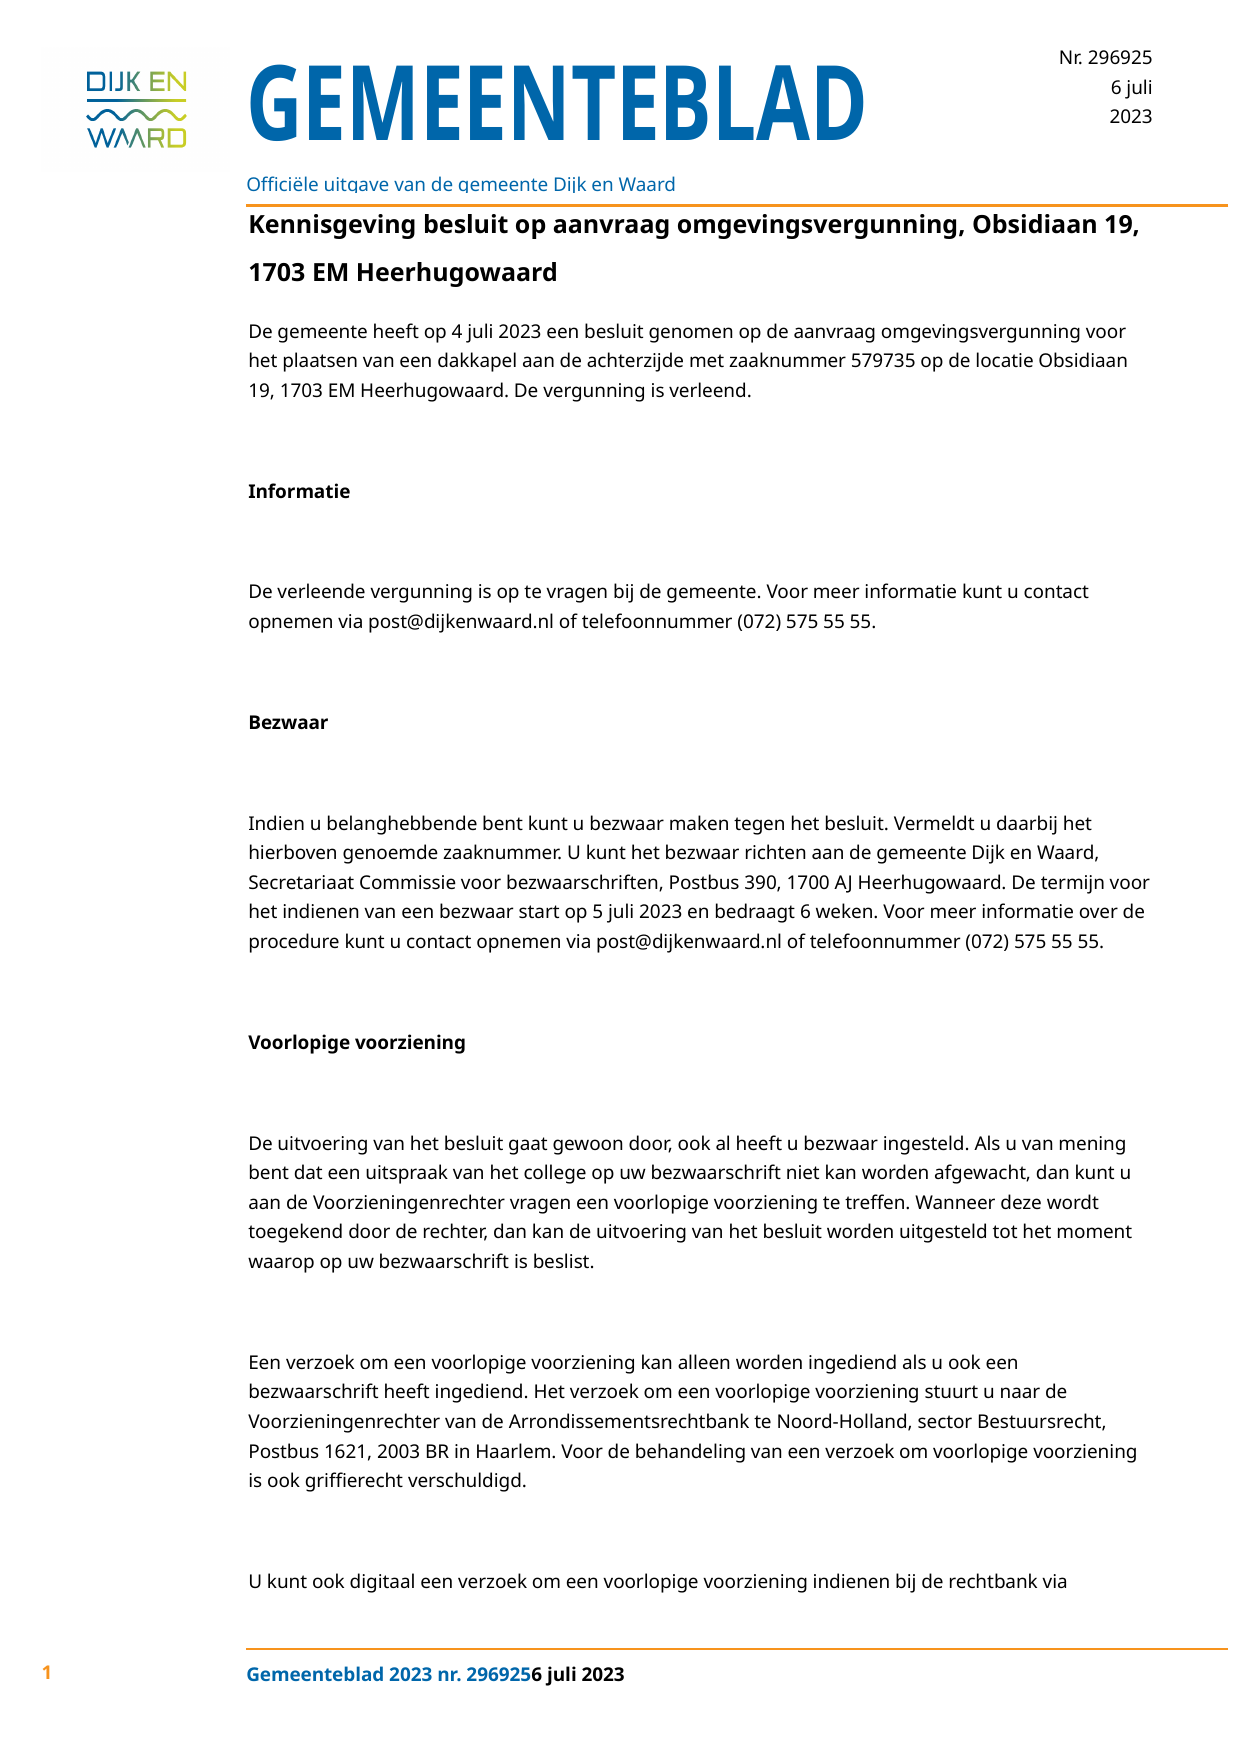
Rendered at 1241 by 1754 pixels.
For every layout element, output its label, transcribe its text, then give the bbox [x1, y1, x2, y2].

picture [41, 47, 231, 172]
text Informatie [248, 478, 1152, 504]
text Bezwaar [248, 709, 1152, 735]
text Kennisgeving besluit op aanvraag omgevingsvergunning, Obsidiaan 19, 1703 EM Heerhugowaard [248, 207, 1152, 288]
text De gemeente heeft op 4 juli 2023 een besluit genomen op de aanvraag omgevingsvergunning voor het plaatsen van een dakkapel aan de achterzijde met zaaknummer 579735 op de locatie Obsidiaan 19, 1703 EM Heerhugowaard. De vergunning is verleend. [248, 318, 1152, 403]
text De verleende vergunning is op te vragen bij de gemeente. Voor meer informatie kunt u contact opnemen via post@dijkenwaard.nl of telefoonnummer (072) 575 55 55. [248, 579, 1152, 634]
text De uitvoering van het besluit gaat gewoon door, ook al heeft u bezwaar ingesteld. Als u van mening bent dat een uitspraak van het college op uw bezwaarschrift niet kan worden afgewacht, dan kunt u aan de Voorzieningenrechter vragen een voorlopige voorziening te treffen. Wanneer deze wordt toegekend door de rechter, dan kan de uitvoering van het besluit worden uitgesteld tot het moment waarop op uw bezwaarschrift is beslist. [248, 1130, 1152, 1274]
text Voorlopige voorziening [248, 1029, 1152, 1055]
text U kunt ook digitaal een verzoek om een voorlopige voorziening indienen bij de rechtbank via [248, 1568, 1152, 1594]
text Indien u belanghebbende bent kunt u bezwaar maken tegen het besluit. Vermeldt u daarbij het hierboven genoemde zaaknummer. U kunt het bezwaar richten aan de gemeente Dijk en Waard, Secretariaat Commissie voor bezwaarschriften, Postbus 390, 1700 AJ Heerhugowaard. De termijn voor het indienen van een bezwaar start op 5 juli 2023 en bedraagt 6 weken. Voor meer informatie over de procedure kunt u contact opnemen via post@dijkenwaard.nl of telefoonnummer (072) 575 55 55. [248, 810, 1152, 954]
text Een verzoek om een voorlopige voorziening kan alleen worden ingediend als u ook een bezwaarschrift heeft ingediend. Het verzoek om een voorlopige voorziening stuurt u naar de Voorzieningenrechter van de Arrondissementsrechtbank te Noord-Holland, sector Bestuursrecht, Postbus 1621, 2003 BR in Haarlem. Voor de behandeling van een verzoek om voorlopige voorziening is ook griffierecht verschuldigd. [248, 1349, 1152, 1493]
